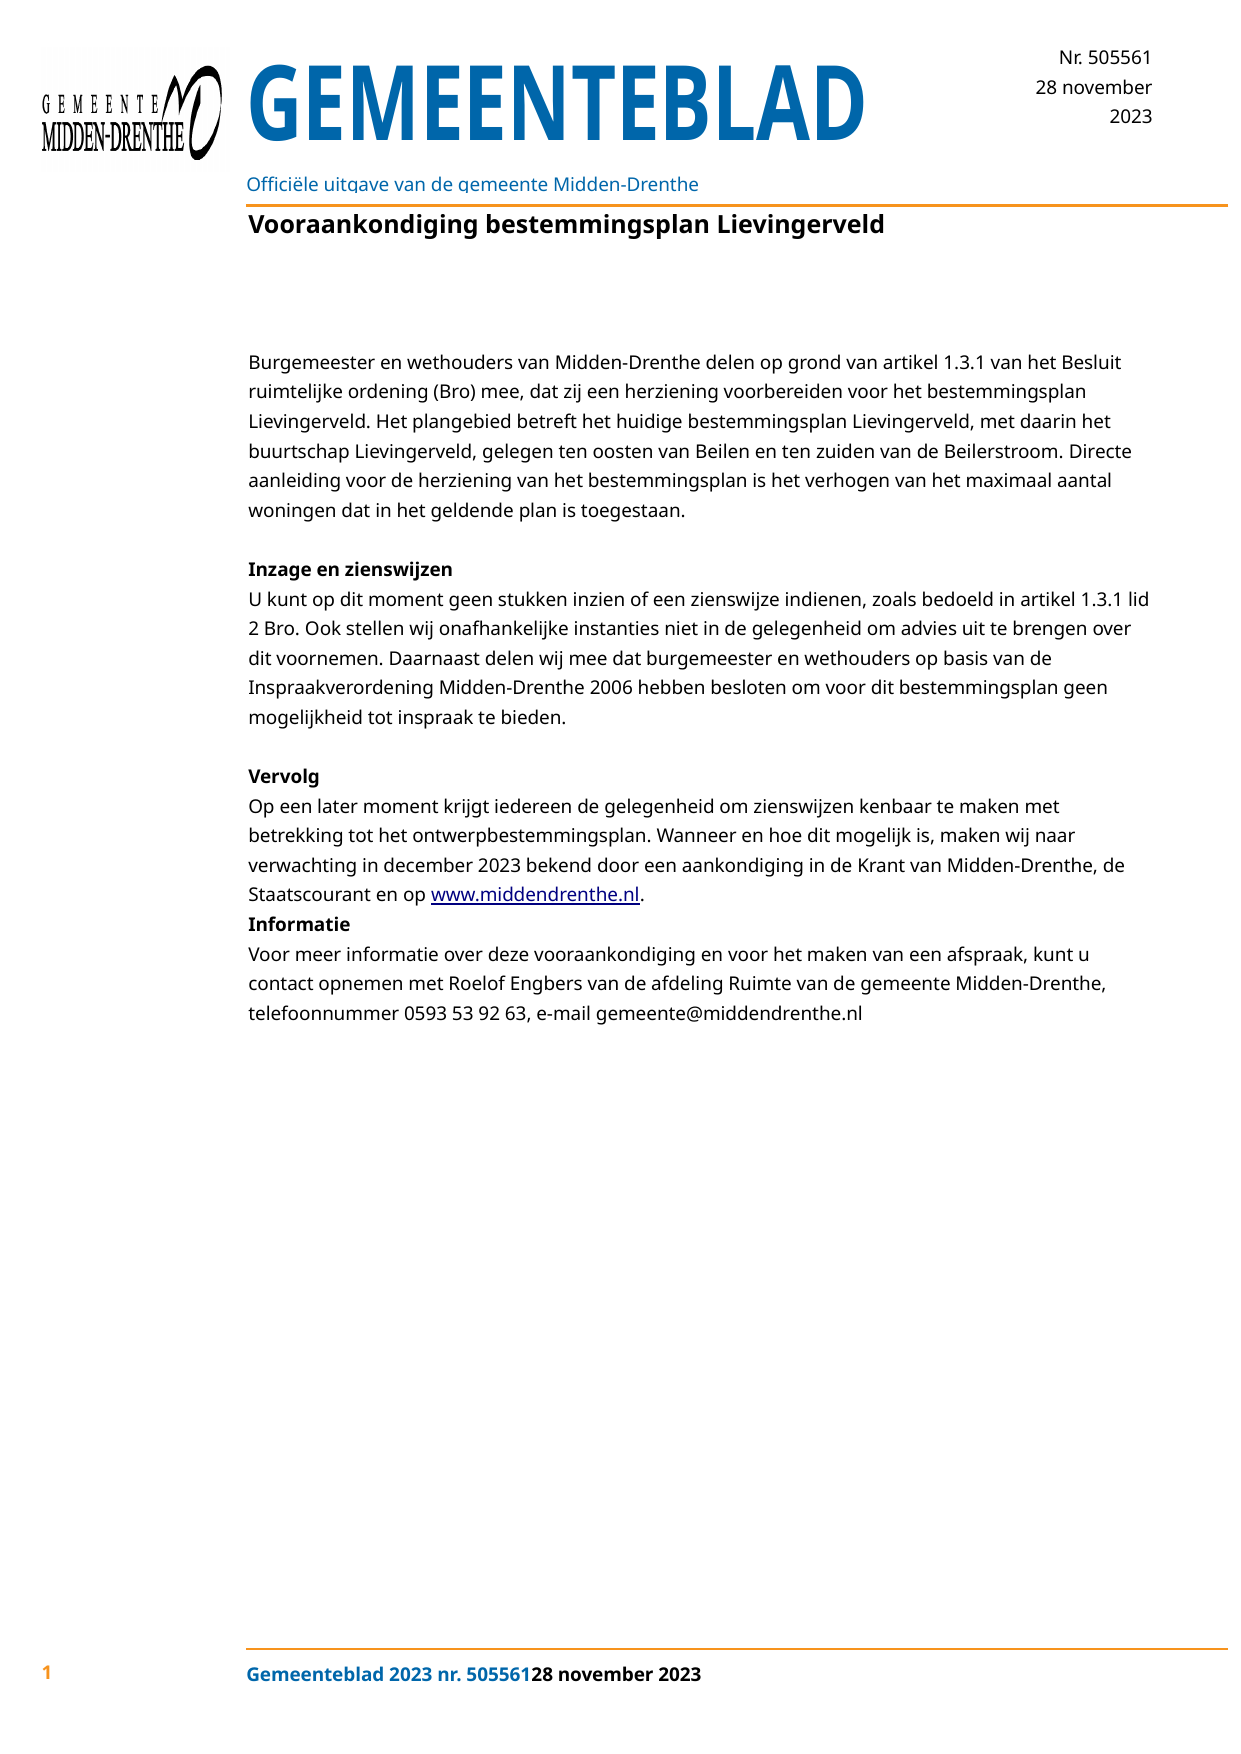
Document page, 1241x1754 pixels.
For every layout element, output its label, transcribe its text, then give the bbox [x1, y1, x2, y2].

text Voor meer informatie over deze vooraankondiging en voor het maken van een afspraak, kunt u contact opnemen met Roelof Engbers van de afdeling Ruimte van de gemeente Midden-Drenthe, telefoonnummer 0593 53 92 63, e-mail gemeente@middendrenthe.nl [248, 941, 1152, 1026]
text Informatie [248, 911, 1152, 937]
picture [41, 47, 231, 172]
text Vooraankondiging bestemmingsplan Lievingerveld [248, 207, 1152, 241]
text Burgemeester en wethouders van Midden-Drenthe delen op grond van artikel 1.3.1 van het Besluit ruimtelijke ordening (Bro) mee, dat zij een herziening voorbereiden voor het bestemmingsplan Lievingerveld. Het plangebied betreft het huidige bestemmingsplan Lievingerveld, met daarin het buurtschap Lievingerveld, gelegen ten oosten van Beilen en ten zuiden van de Beilerstroom. Directe aanleiding voor de herziening van het bestemmingsplan is het verhogen van het maximaal aantal woningen dat in het geldende plan is toegestaan. [248, 349, 1152, 523]
text Op een later moment krijgt iedereen de gelegenheid om zienswijzen kenbaar te maken met betrekking tot het ontwerpbestemmingsplan. Wanneer en hoe dit mogelijk is, maken wij naar verwachting in december 2023 bekend door een aankondiging in de Krant van Midden-Drenthe, de Staatscourant en op www.middendrenthe.nl. [248, 793, 1152, 907]
text Vervolg [248, 763, 1152, 789]
text U kunt op dit moment geen stukken inzien of een zienswijze indienen, zoals bedoeld in artikel 1.3.1 lid 2 Bro. Ook stellen wij onafhankelijke instanties niet in de gelegenheid om advies uit te brengen over dit voornemen. Daarnaast delen wij mee dat burgemeester en wethouders op basis van de Inspraakverordening Midden-Drenthe 2006 hebben besloten om voor dit bestemmingsplan geen mogelijkheid tot inspraak te bieden. [248, 586, 1152, 730]
text Inzage en zienswijzen [248, 556, 1152, 582]
